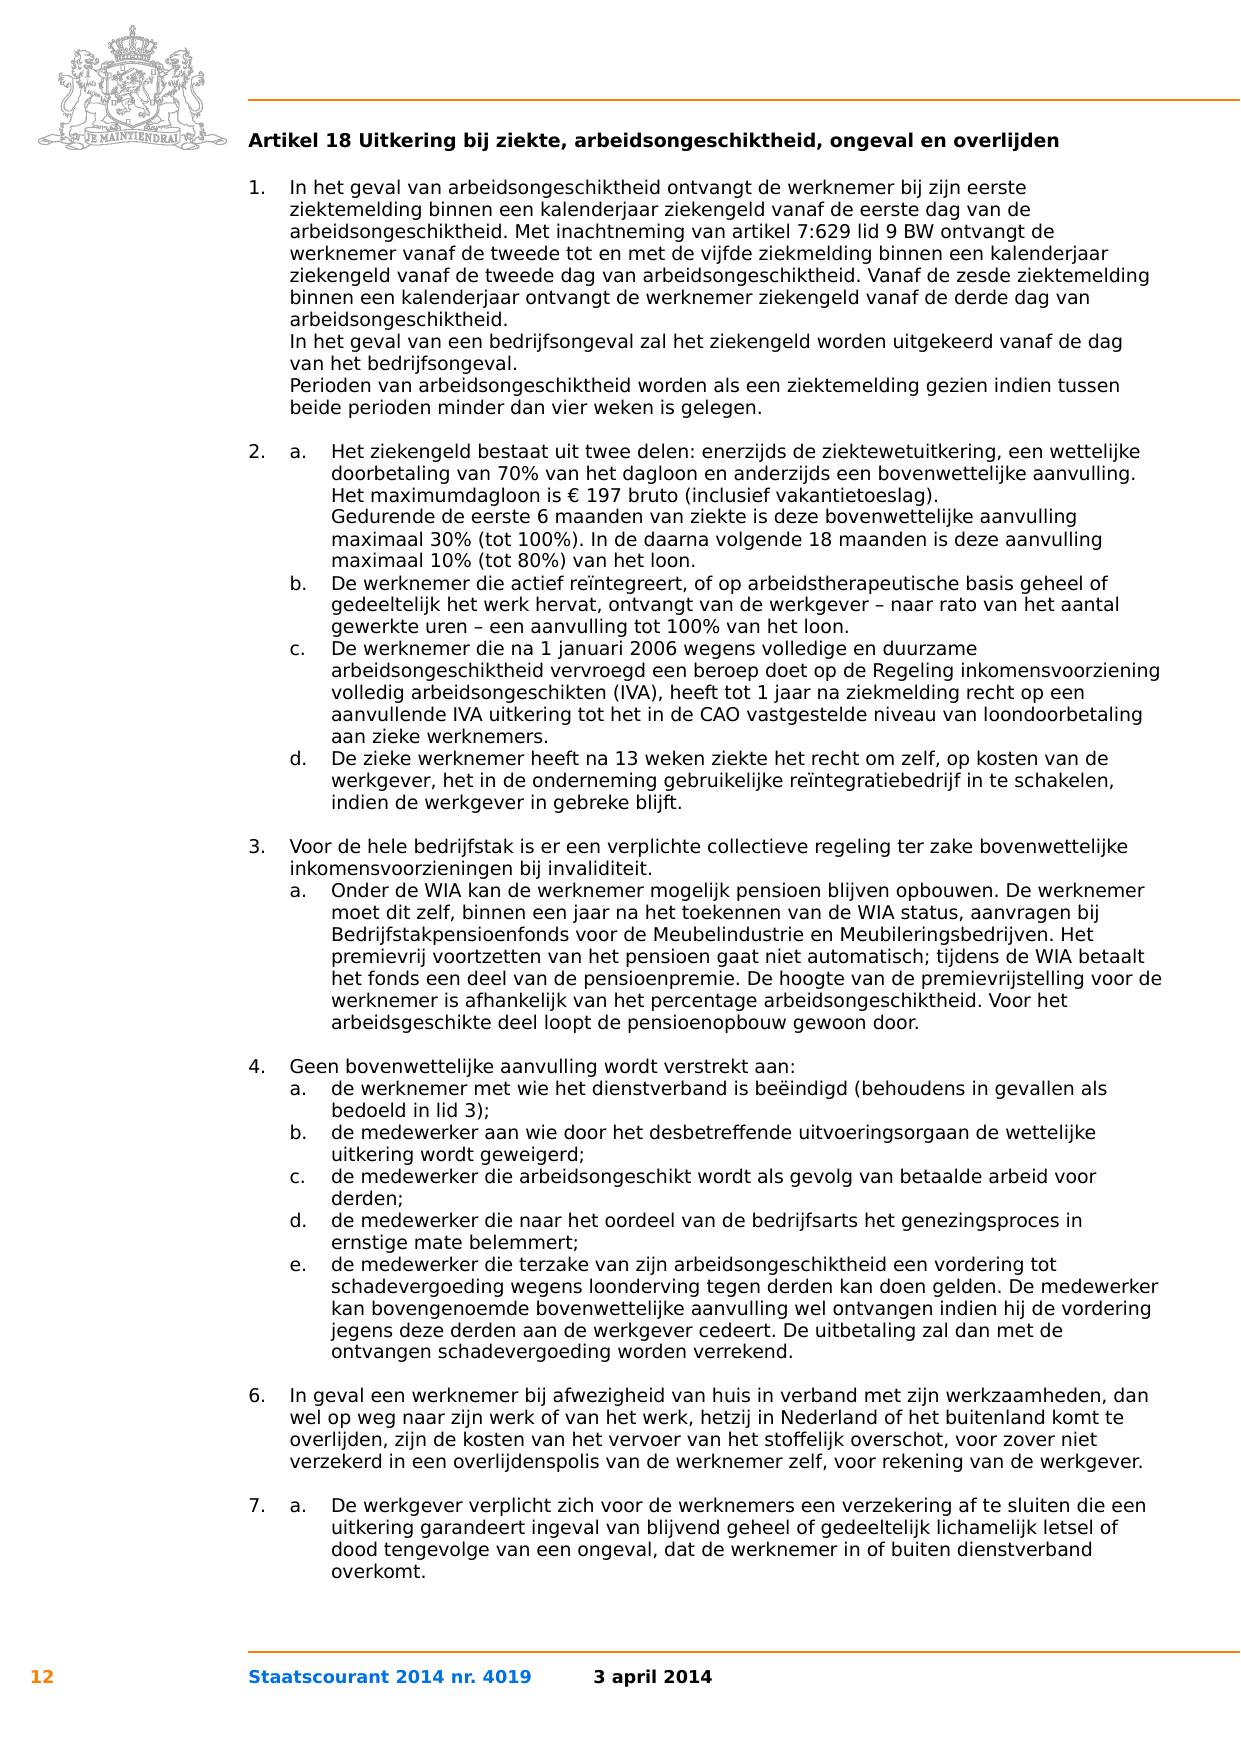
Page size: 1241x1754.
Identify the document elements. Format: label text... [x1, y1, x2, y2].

text e. de medewerker die terzake van zijn arbeidsongeschiktheid een vordering tot schadevergoeding wegens loonderving tegen derden kan doen gelden. De medewerker kan bovengenoemde bovenwettelijke aanvulling wel ontvangen indien hij de vordering jegens deze derden aan de werkgever cedeert. De uitbetaling zal dan met de ontvangen schadevergoeding worden verrekend. [289, 1253, 1163, 1363]
text b. de medewerker aan wie door het desbetreffende uitvoeringsorgaan de wettelijke uitkering wordt geweigerd; [289, 1122, 1163, 1166]
text d. de medewerker die naar het oordeel van de bedrijfsarts het genezingsproces in ernstige mate belemmert; [289, 1209, 1163, 1253]
text c. de medewerker die arbeidsongeschikt wordt als gevolg van betaalde arbeid voor derden; [289, 1166, 1163, 1209]
text 4. Geen bovenwettelijke aanvulling wordt verstrekt aan: [248, 1056, 1163, 1078]
text a. de werknemer met wie het dienstverband is beëindigd (behoudens in gevallen als bedoeld in lid 3); [289, 1078, 1163, 1122]
text 7. a. De werkgever verplicht zich voor de werknemers een verzekering af te sluiten die een uitkering garandeert ingeval van blijvend geheel of gedeeltelijk lichamelijk letsel of dood tengevolge van een ongeval, dat de werknemer in of buiten dienstverband overkomt. [248, 1495, 1163, 1583]
text Gedurende de eerste 6 maanden van ziekte is deze bovenwettelijke aanvulling maximaal 30% (tot 100%). In de daarna volgende 18 maanden is deze aanvulling maximaal 10% (tot 80%) van het loon. [331, 506, 1163, 572]
text 1. In het geval van arbeidsongeschiktheid ontvangt de werknemer bij zijn eerste ziektemelding binnen een kalenderjaar ziekengeld vanaf de eerste dag van de arbeidsongeschiktheid. Met inachtneming van artikel 7:629 lid 9 BW ontvangt de werknemer vanaf de tweede tot en met de vijfde ziekmelding binnen een kalenderjaar ziekengeld vanaf de tweede dag van arbeidsongeschiktheid. Vanaf de zesde ziektemelding binnen een kalenderjaar ontvangt de werknemer ziekengeld vanaf de derde dag van arbeidsongeschiktheid. [248, 177, 1163, 331]
text 6. In geval een werknemer bij afwezigheid van huis in verband met zijn werkzaamheden, dan wel op weg naar zijn werk of van het werk, hetzij in Nederland of het buitenland komt te overlijden, zijn de kosten van het vervoer van het stoffelijk overschot, voor zover niet verzekerd in een overlijdenspolis van de werknemer zelf, voor rekening van de werkgever. [248, 1385, 1163, 1473]
text 2. a. Het ziekengeld bestaat uit twee delen: enerzijds de ziektewetuitkering, een wettelijke doorbetaling van 70% van het dagloon en anderzijds een bovenwettelijke aanvulling. Het maximumdagloon is € 197 bruto (inclusief vakantietoeslag). [248, 441, 1163, 506]
text 3. Voor de hele bedrijfstak is er een verplichte collectieve regeling ter zake bovenwettelijke inkomensvoorzieningen bij invaliditeit. [248, 836, 1163, 880]
text b. De werknemer die actief reïntegreert, of op arbeidstherapeutische basis geheel of gedeeltelijk het werk hervat, ontvangt van de werkgever – naar rato van het aantal gewerkte uren – een aanvulling tot 100% van het loon. [289, 572, 1163, 638]
text d. De zieke werknemer heeft na 13 weken ziekte het recht om zelf, op kosten van de werkgever, het in de onderneming gebruikelijke reïntegratiebedrijf in te schakelen, indien de werkgever in gebreke blijft. [289, 748, 1163, 814]
subtitle Artikel 18 Uitkering bij ziekte, arbeidsongeschiktheid, ongeval en overlijden [248, 130, 1163, 152]
picture [38, 25, 227, 150]
text Perioden van arbeidsongeschiktheid worden als een ziektemelding gezien indien tussen beide perioden minder dan vier weken is gelegen. [289, 375, 1163, 419]
text a. Onder de WIA kan de werknemer mogelijk pensioen blijven opbouwen. De werknemer moet dit zelf, binnen een jaar na het toekennen van de WIA status, aanvragen bij Bedrijfstakpensioenfonds voor de Meubelindustrie en Meubileringsbedrijven. Het premievrij voortzetten van het pensioen gaat niet automatisch; tijdens de WIA betaalt het fonds een deel van de pensioenpremie. De hoogte van de premievrijstelling voor de werknemer is afhankelijk van het percentage arbeidsongeschiktheid. Voor het arbeidsgeschikte deel loopt de pensioenopbouw gewoon door. [289, 880, 1163, 1034]
text c. De werknemer die na 1 januari 2006 wegens volledige en duurzame arbeidsongeschiktheid vervroegd een beroep doet op de Regeling inkomensvoorziening volledig arbeidsongeschikten (IVA), heeft tot 1 jaar na ziekmelding recht op een aanvullende IVA uitkering tot het in de CAO vastgestelde niveau van loondoorbetaling aan zieke werknemers. [289, 638, 1163, 748]
text In het geval van een bedrijfsongeval zal het ziekengeld worden uitgekeerd vanaf de dag van het bedrijfsongeval. [289, 331, 1163, 375]
